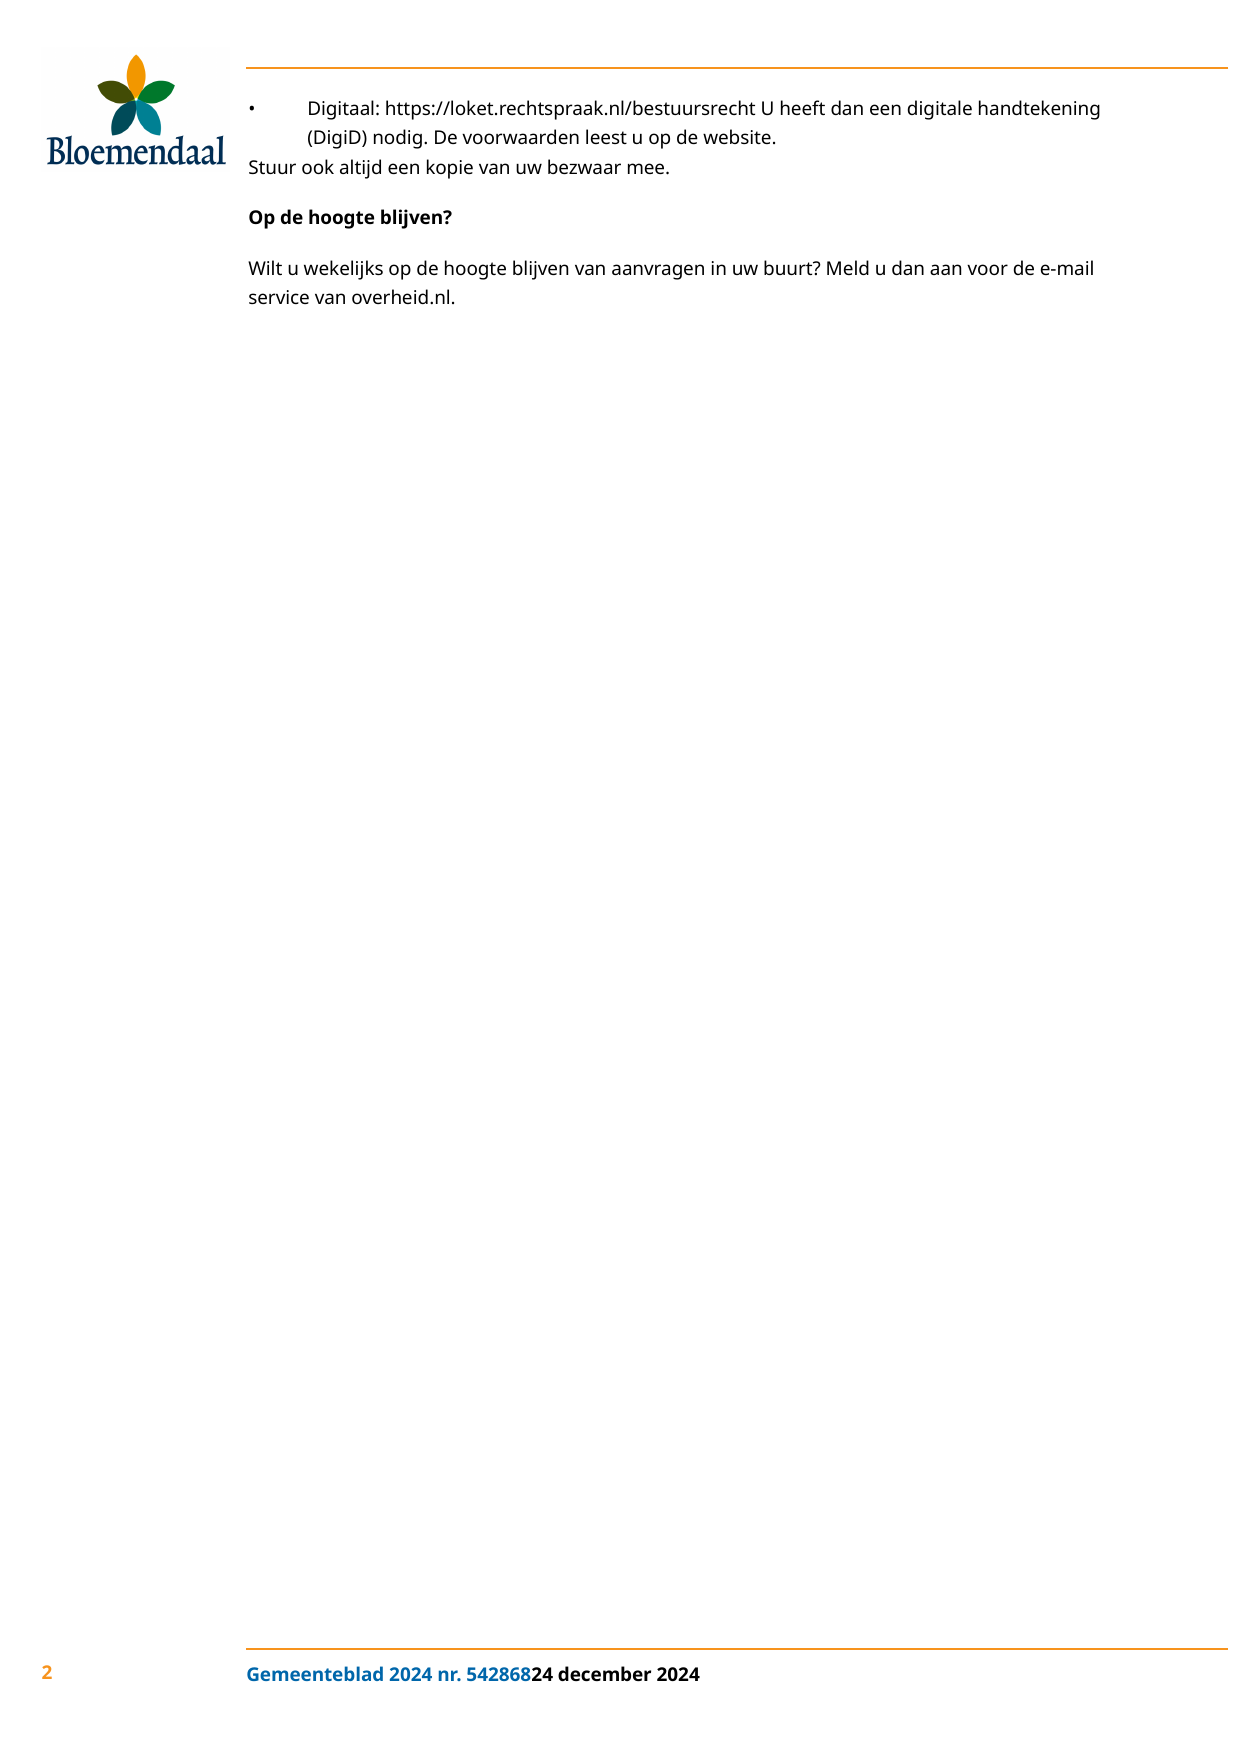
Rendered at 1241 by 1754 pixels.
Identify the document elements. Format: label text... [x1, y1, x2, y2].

picture [41, 47, 231, 172]
list Digitaal: https://loket.rechtspraak.nl/bestuursrecht U heeft dan een digitale handtekening (DigiD) nodig. De voorwaarden leest u op de website. [248, 95, 1152, 150]
text Op de hoogte blijven? [248, 204, 1152, 230]
text Stuur ook altijd een kopie van uw bezwaar mee. [248, 154, 1152, 180]
text Wilt u wekelijks op de hoogte blijven van aanvragen in uw buurt? Meld u dan aan voor de e-mail service van overheid.nl. [248, 255, 1152, 310]
